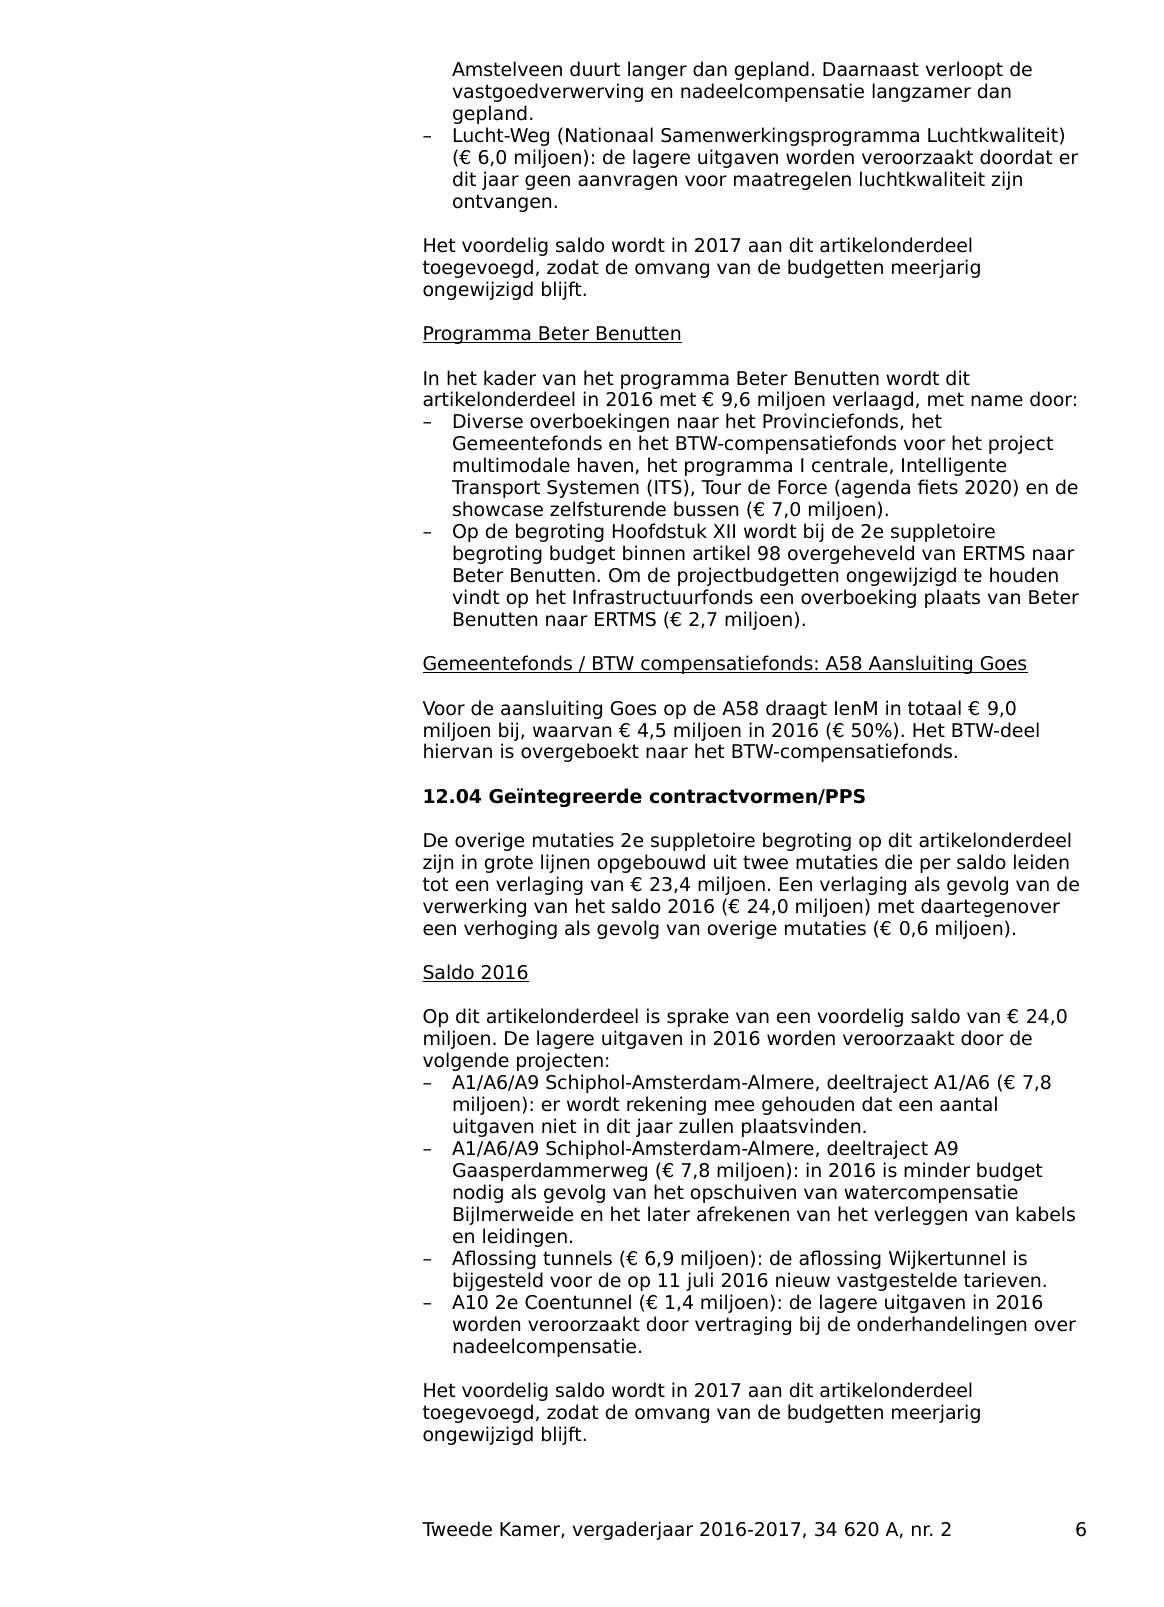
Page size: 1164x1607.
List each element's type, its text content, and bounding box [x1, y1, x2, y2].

text – Op de begroting Hoofdstuk XII wordt bij de 2e suppletoire begroting budget binnen artikel 98 overgeheveld van ERTMS naar Beter Benutten. Om de projectbudgetten ongewijzigd te houden vindt op het Infrastructuurfonds een overboeking plaats van Beter Benutten naar ERTMS (€ 2,7 miljoen). [422, 521, 1087, 631]
subtitle 12.04 Geïntegreerde contractvormen/PPS [422, 786, 1087, 808]
text Voor de aansluiting Goes op de A58 draagt IenM in totaal € 9,0 miljoen bij, waarvan € 4,5 miljoen in 2016 (€ 50%). Het BTW-deel hiervan is overgeboekt naar het BTW-compensatiefonds. [422, 697, 1087, 763]
text – Lucht-Weg (Nationaal Samenwerkingsprogramma Luchtkwaliteit) (€ 6,0 miljoen): de lagere uitgaven worden veroorzaakt doordat er dit jaar geen aanvragen voor maatregelen luchtkwaliteit zijn ontvangen. [422, 125, 1087, 213]
text Amstelveen duurt langer dan gepland. Daarnaast verloopt de vastgoedverwerving en nadeelcompensatie langzamer dan gepland. [422, 59, 1087, 125]
text Het voordelig saldo wordt in 2017 aan dit artikelonderdeel toegevoegd, zodat de omvang van de budgetten meerjarig ongewijzigd blijft. [422, 235, 1087, 301]
subtitle Programma Beter Benutten [422, 323, 1087, 345]
text – A1/A6/A9 Schiphol-Amsterdam-Almere, deeltraject A1/A6 (€ 7,8 miljoen): er wordt rekening mee gehouden dat een aantal uitgaven niet in dit jaar zullen plaatsvinden. [422, 1072, 1087, 1138]
text – A10 2e Coentunnel (€ 1,4 miljoen): de lagere uitgaven in 2016 worden veroorzaakt door vertraging bij de onderhandelingen over nadeelcompensatie. [422, 1292, 1087, 1358]
text – Diverse overboekingen naar het Provinciefonds, het Gemeentefonds en het BTW-compensatiefonds voor het project multimodale haven, het programma I centrale, Intelligente Transport Systemen (ITS), Tour de Force (agenda fiets 2020) en de showcase zelfsturende bussen (€ 7,0 miljoen). [422, 411, 1087, 521]
text Op dit artikelonderdeel is sprake van een voordelig saldo van € 24,0 miljoen. De lagere uitgaven in 2016 worden veroorzaakt door de volgende projecten: [422, 1006, 1087, 1072]
text In het kader van het programma Beter Benutten wordt dit artikelonderdeel in 2016 met € 9,6 miljoen verlaagd, met name door: [422, 367, 1087, 411]
text – Aflossing tunnels (€ 6,9 miljoen): de aflossing Wijkertunnel is bijgesteld voor de op 11 juli 2016 nieuw vastgestelde tarieven. [422, 1248, 1087, 1292]
text – A1/A6/A9 Schiphol-Amsterdam-Almere, deeltraject A9 Gaasperdammerweg (€ 7,8 miljoen): in 2016 is minder budget nodig als gevolg van het opschuiven van watercompensatie Bijlmerweide en het later afrekenen van het verleggen van kabels en leidingen. [422, 1138, 1087, 1248]
text Het voordelig saldo wordt in 2017 aan dit artikelonderdeel toegevoegd, zodat de omvang van de budgetten meerjarig ongewijzigd blijft. [422, 1380, 1087, 1446]
subtitle Saldo 2016 [422, 962, 1087, 984]
subtitle Gemeentefonds / BTW compensatiefonds: A58 Aansluiting Goes [422, 653, 1087, 675]
text De overige mutaties 2e suppletoire begroting op dit artikelonderdeel zijn in grote lijnen opgebouwd uit twee mutaties die per saldo leiden tot een verlaging van € 23,4 miljoen. Een verlaging als gevolg van de verwerking van het saldo 2016 (€ 24,0 miljoen) met daartegenover een verhoging als gevolg van overige mutaties (€ 0,6 miljoen). [422, 830, 1087, 940]
